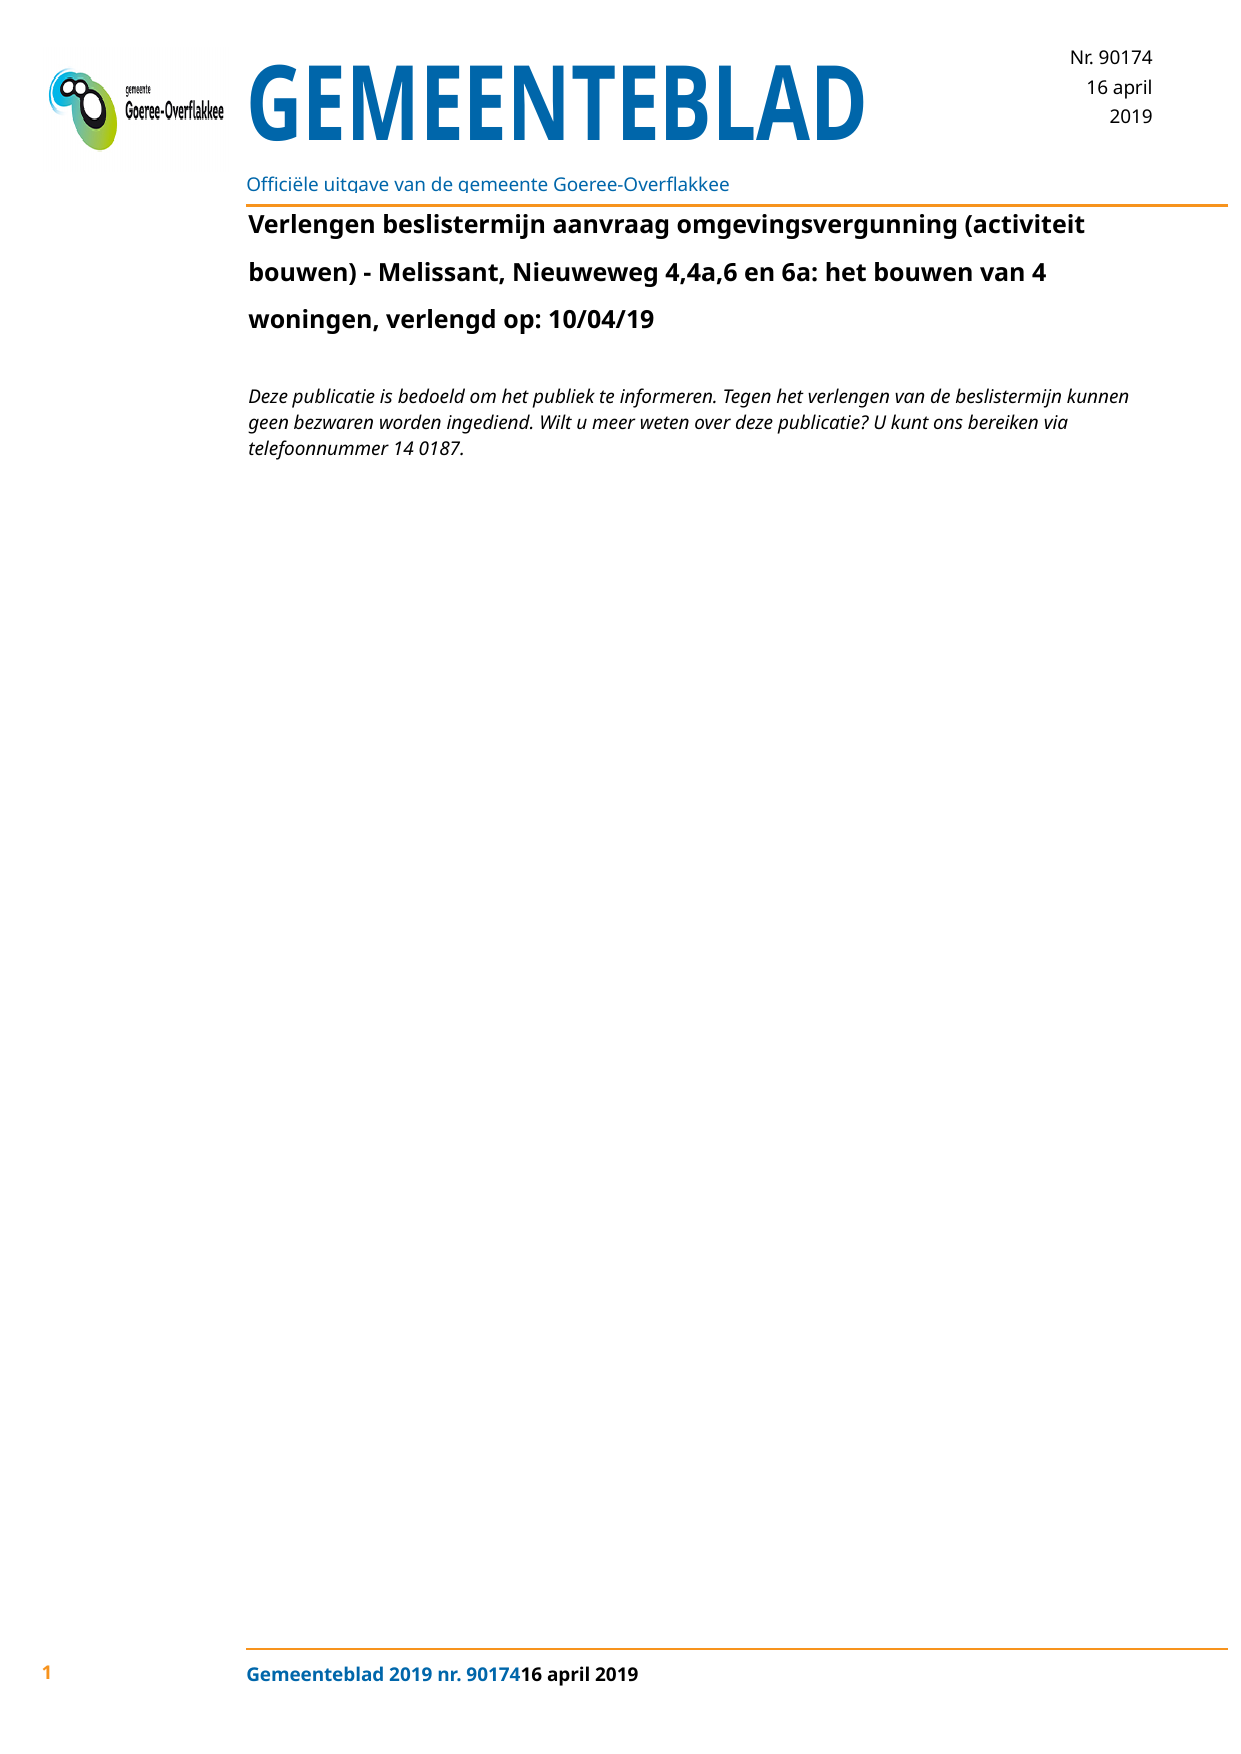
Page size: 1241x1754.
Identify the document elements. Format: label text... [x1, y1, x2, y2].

picture [41, 47, 231, 172]
text Deze publicatie is bedoeld om het publiek te informeren. Tegen het verlengen van de beslistermijn kunnen geen bezwaren worden ingediend. Wilt u meer weten over deze publicatie? U kunt ons bereiken via telefoonnummer 14 0187. [248, 384, 1152, 461]
text Verlengen beslistermijn aanvraag omgevingsvergunning (activiteit bouwen) - Melissant, Nieuweweg 4,4a,6 en 6a: het bouwen van 4 woningen, verlengd op: 10/04/19 [248, 207, 1152, 336]
